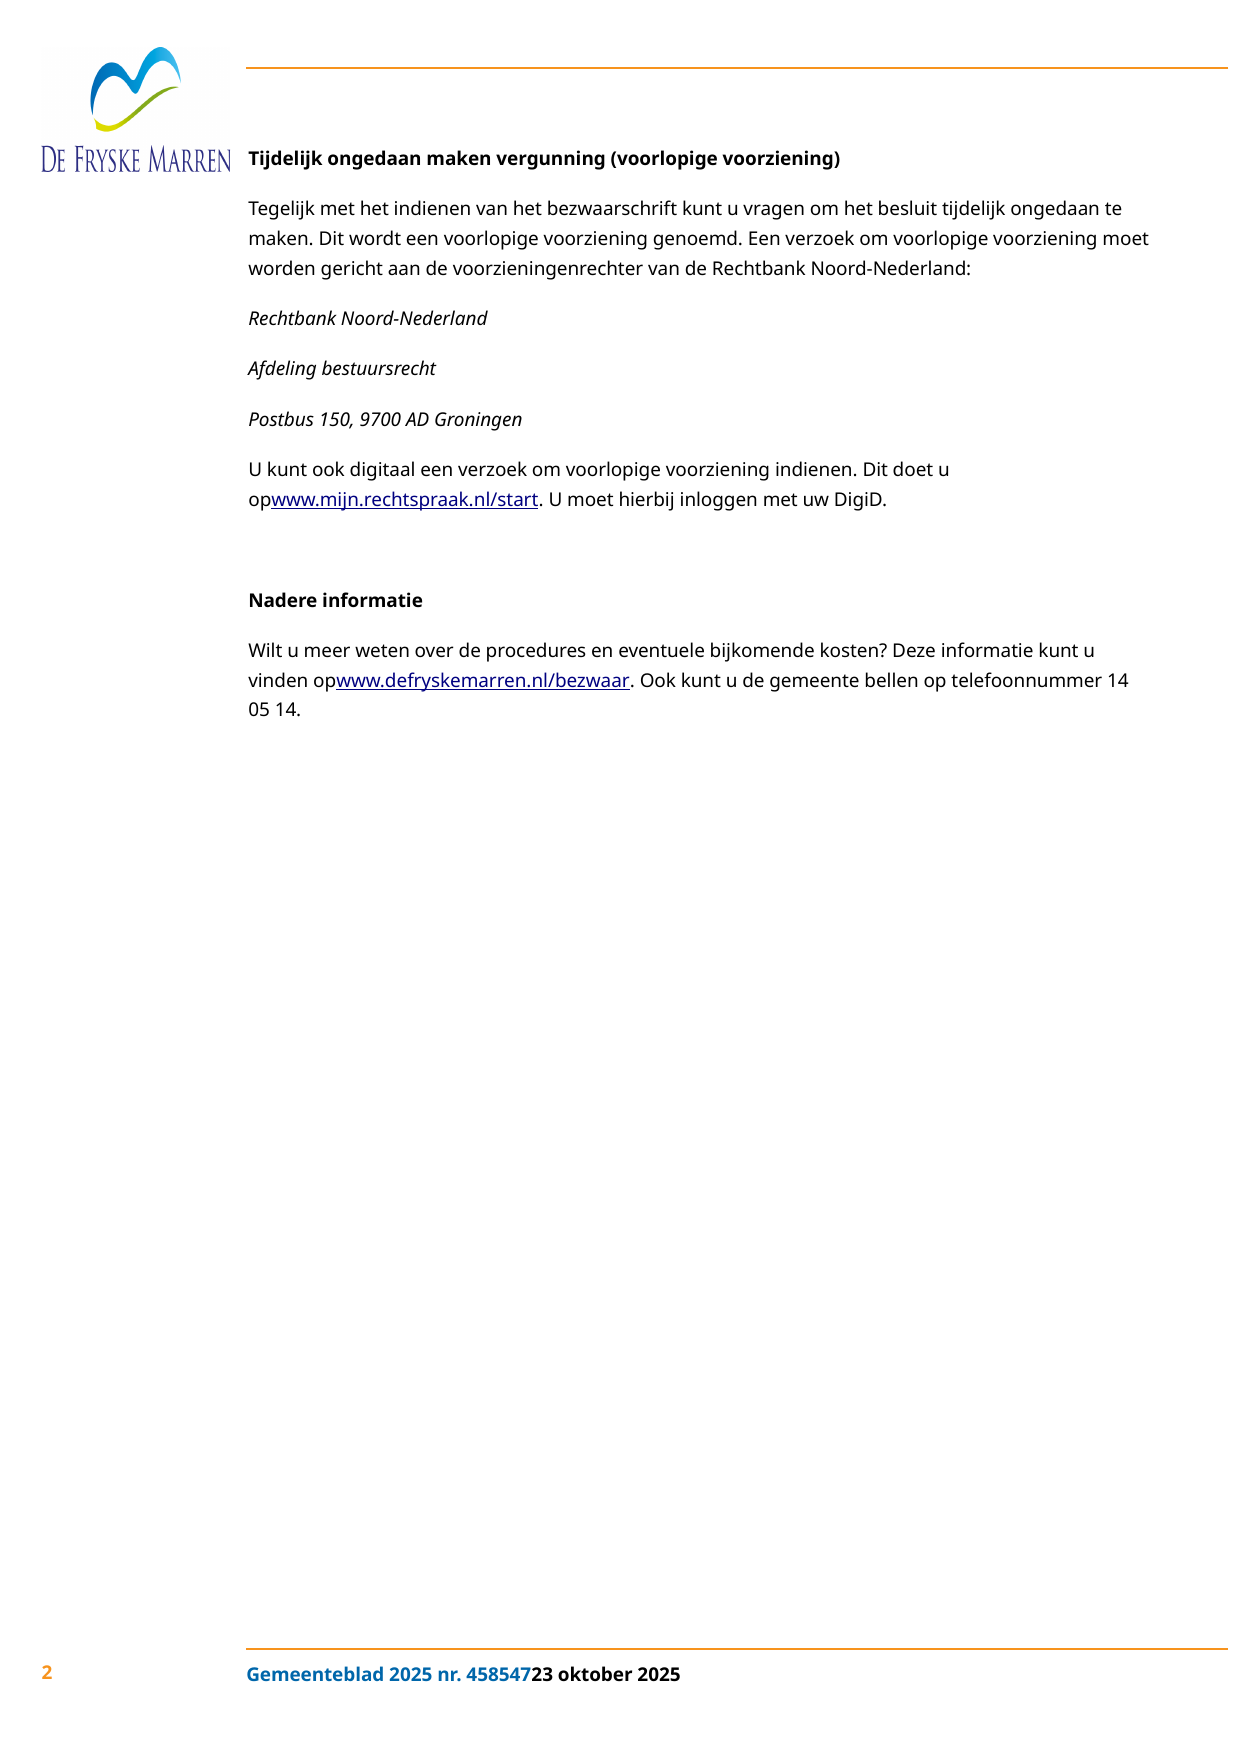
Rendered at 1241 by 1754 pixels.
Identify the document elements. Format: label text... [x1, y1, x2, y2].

text Tijdelijk ongedaan maken vergunning (voorlopige voorziening) [248, 145, 1152, 171]
text Tegelijk met het indienen van het bezwaarschrift kunt u vragen om het besluit tijdelijk ongedaan te maken. Dit wordt een voorlopige voorziening genoemd. Een verzoek om voorlopige voorziening moet worden gericht aan de voorzieningenrechter van de Rechtbank Noord-Nederland: [248, 196, 1152, 281]
text Afdeling bestuursrecht [248, 356, 1152, 381]
text Postbus 150, 9700 AD Groningen [248, 406, 1152, 432]
text Wilt u meer weten over de procedures en eventuele bijkomende kosten? Deze informatie kunt u vinden opwww.defryskemarren.nl/bezwaar. Ook kunt u de gemeente bellen op telefoonnummer 14 05 14. [248, 637, 1152, 722]
text Nadere informatie [248, 587, 1152, 613]
text U kunt ook digitaal een verzoek om voorlopige voorziening indienen. Dit doet u opwww.mijn.rechtspraak.nl/start. U moet hierbij inloggen met uw DigiD. [248, 456, 1152, 512]
text Rechtbank Noord-Nederland [248, 305, 1152, 331]
picture [41, 47, 231, 172]
